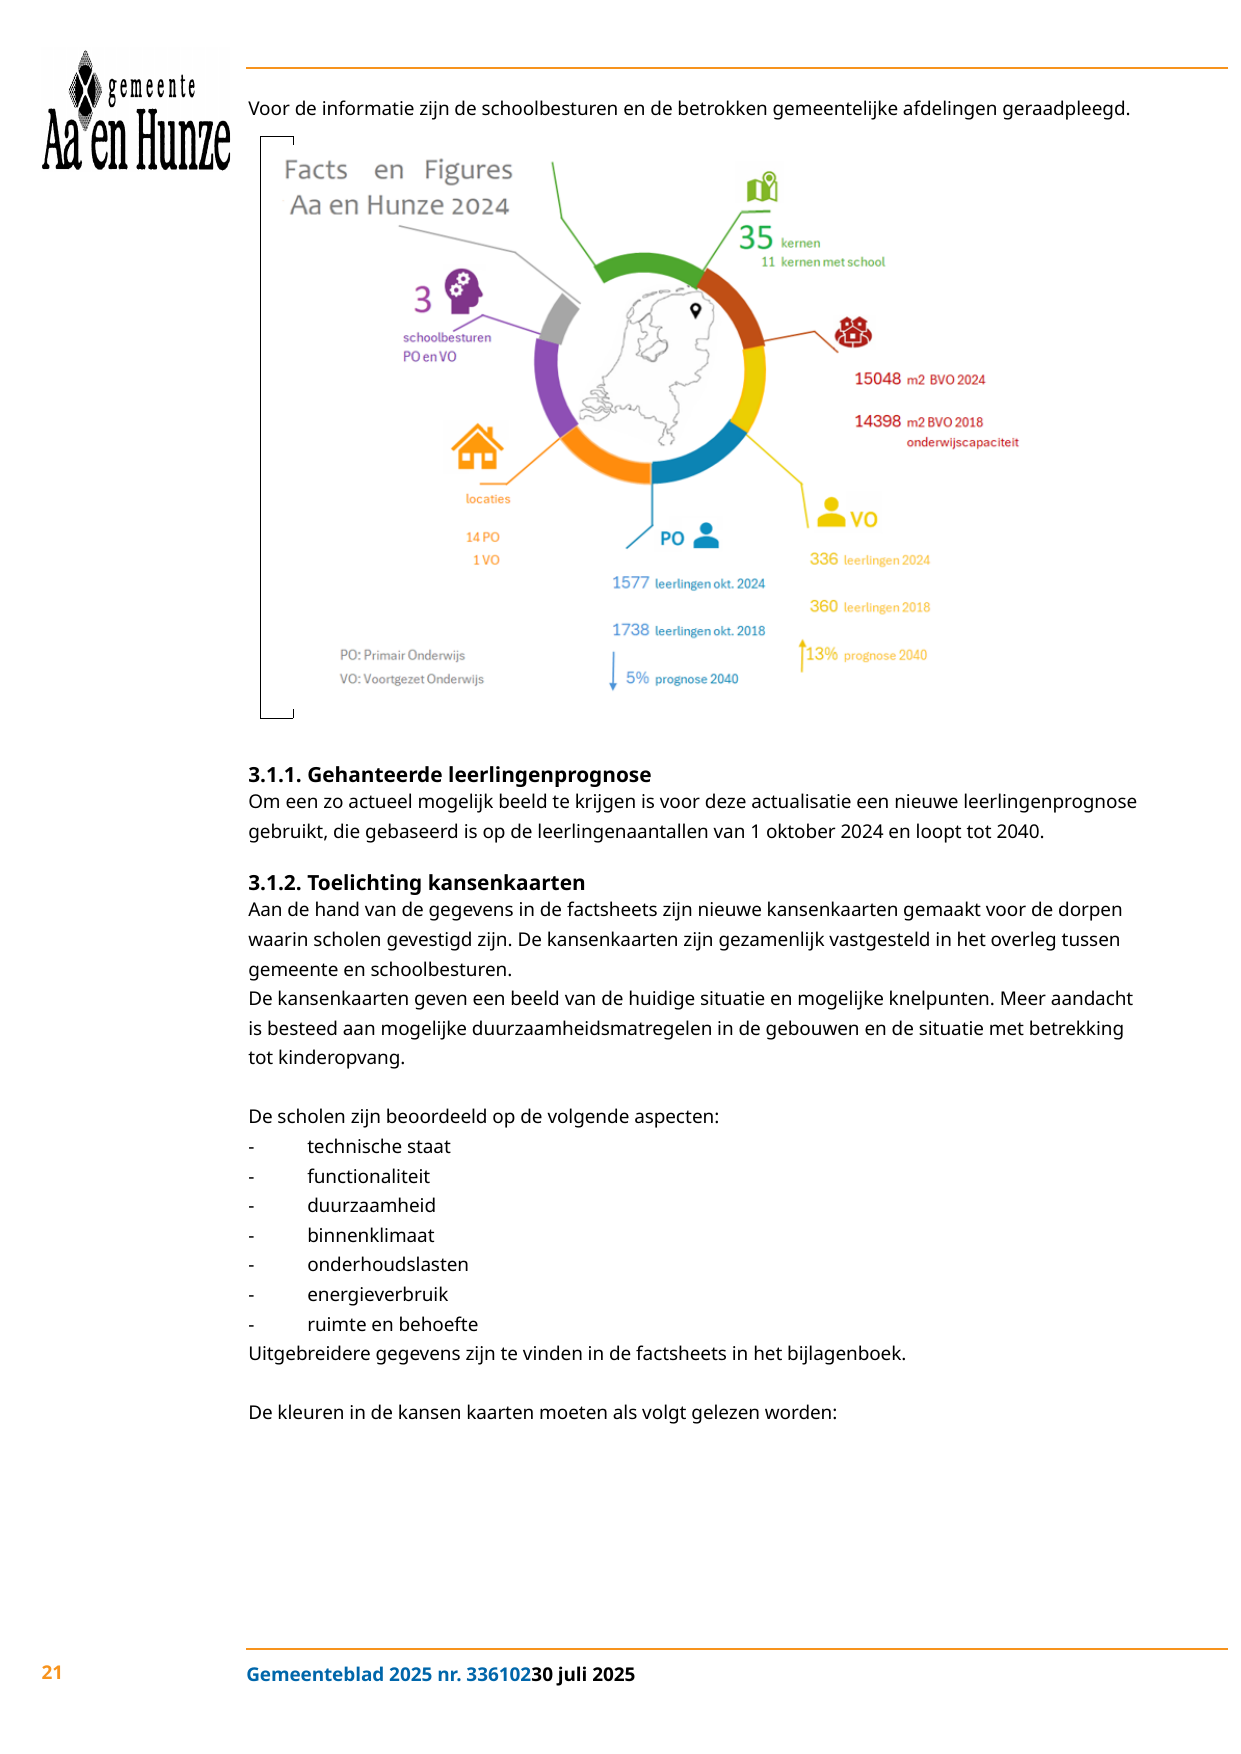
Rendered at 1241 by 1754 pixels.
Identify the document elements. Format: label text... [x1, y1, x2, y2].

text De kleuren in de kansen kaarten moeten als volgt gelezen worden: [248, 1399, 1152, 1425]
list energieverbruik [248, 1281, 1152, 1307]
list binnenklimaat [248, 1222, 1152, 1248]
list functionaliteit [248, 1163, 1152, 1189]
text Aan de hand van de gegevens in de factsheets zijn nieuwe kansenkaarten gemaakt voor de dorpen waarin scholen gevestigd zijn. De kansenkaarten zijn gezamenlijk vastgesteld in het overleg tussen gemeente en schoolbesturen. [248, 897, 1152, 982]
text De scholen zijn beoordeeld op de volgende aspecten: [248, 1104, 1152, 1129]
text De kansenkaarten geven een beeld van de huidige situatie en mogelijke knelpunten. Meer aandacht is besteed aan mogelijke duurzaamheidsmatregelen in de gebouwen en de situatie met betrekking tot kinderopvang. [248, 985, 1152, 1070]
text Voor de informatie zijn de schoolbesturen en de betrokken gemeentelijke afdelingen geraadpleegd. [248, 95, 1152, 121]
text Uitgebreidere gegevens zijn te vinden in de factsheets in het bijlagenboek. [248, 1340, 1152, 1366]
list ruimte en behoefte [248, 1311, 1152, 1337]
text 3.1.1. Gehanteerde leerlingenprognose [248, 760, 1152, 788]
list duurzaamheid [248, 1192, 1152, 1218]
picture [41, 47, 231, 172]
picture [268, 145, 1031, 709]
text Om een zo actueel mogelijk beeld te krijgen is voor deze actualisatie een nieuwe leerlingenprognose gebruikt, die gebaseerd is op de leerlingenaantallen van 1 oktober 2024 en loopt tot 2040. [248, 788, 1152, 843]
text 3.1.2. Toelichting kansenkaarten [248, 868, 1152, 897]
list onderhoudslasten [248, 1252, 1152, 1277]
list technische staat [248, 1133, 1152, 1159]
